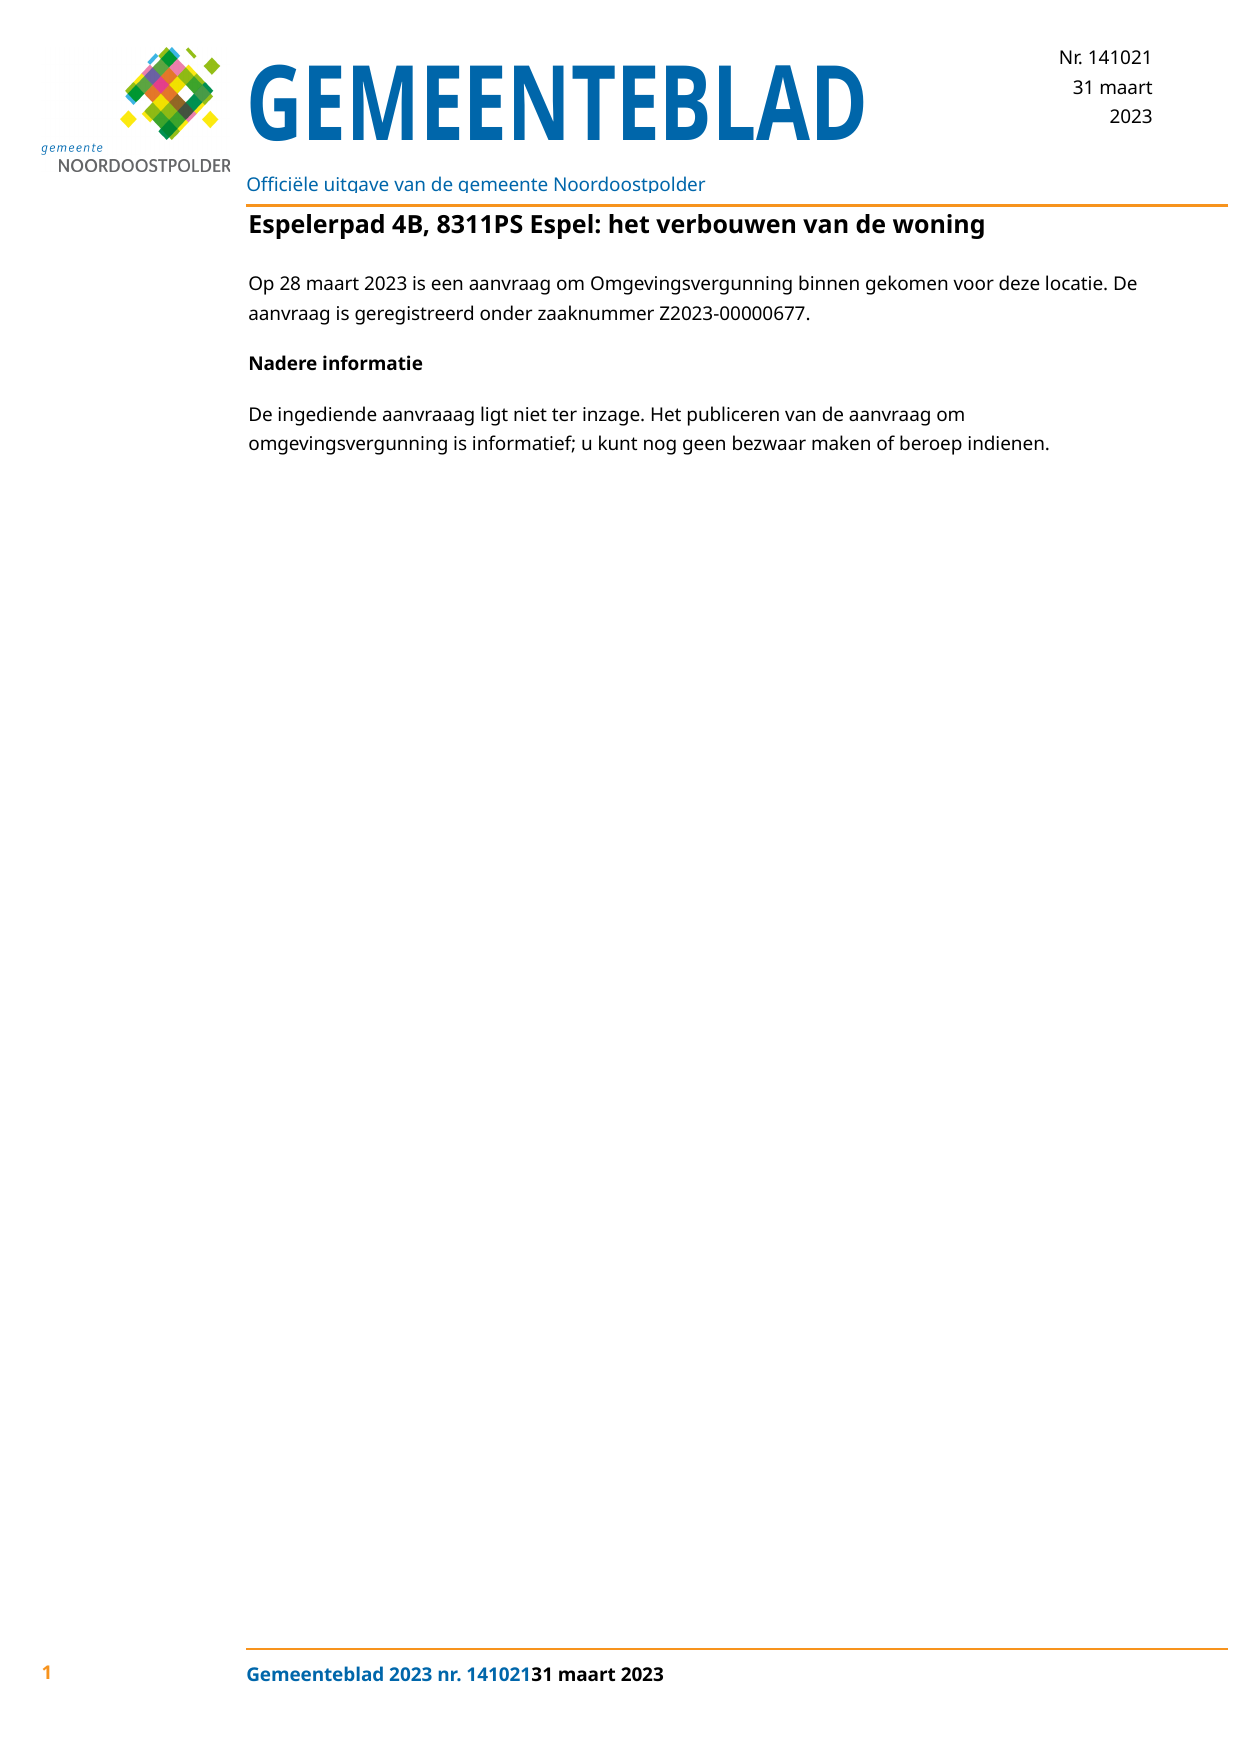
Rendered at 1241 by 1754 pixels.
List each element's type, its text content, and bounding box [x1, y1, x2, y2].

text Nadere informatie [248, 350, 1152, 376]
picture [41, 47, 231, 172]
text De ingediende aanvraaag ligt niet ter inzage. Het publiceren van de aanvraag om omgevingsvergunning is informatief; u kunt nog geen bezwaar maken of beroep indienen. [248, 401, 1152, 456]
text Op 28 maart 2023 is een aanvraag om Omgevingsvergunning binnen gekomen voor deze locatie. De aanvraag is geregistreerd onder zaaknummer Z2023-00000677. [248, 270, 1152, 326]
text Espelerpad 4B, 8311PS Espel: het verbouwen van de woning [248, 207, 1152, 241]
